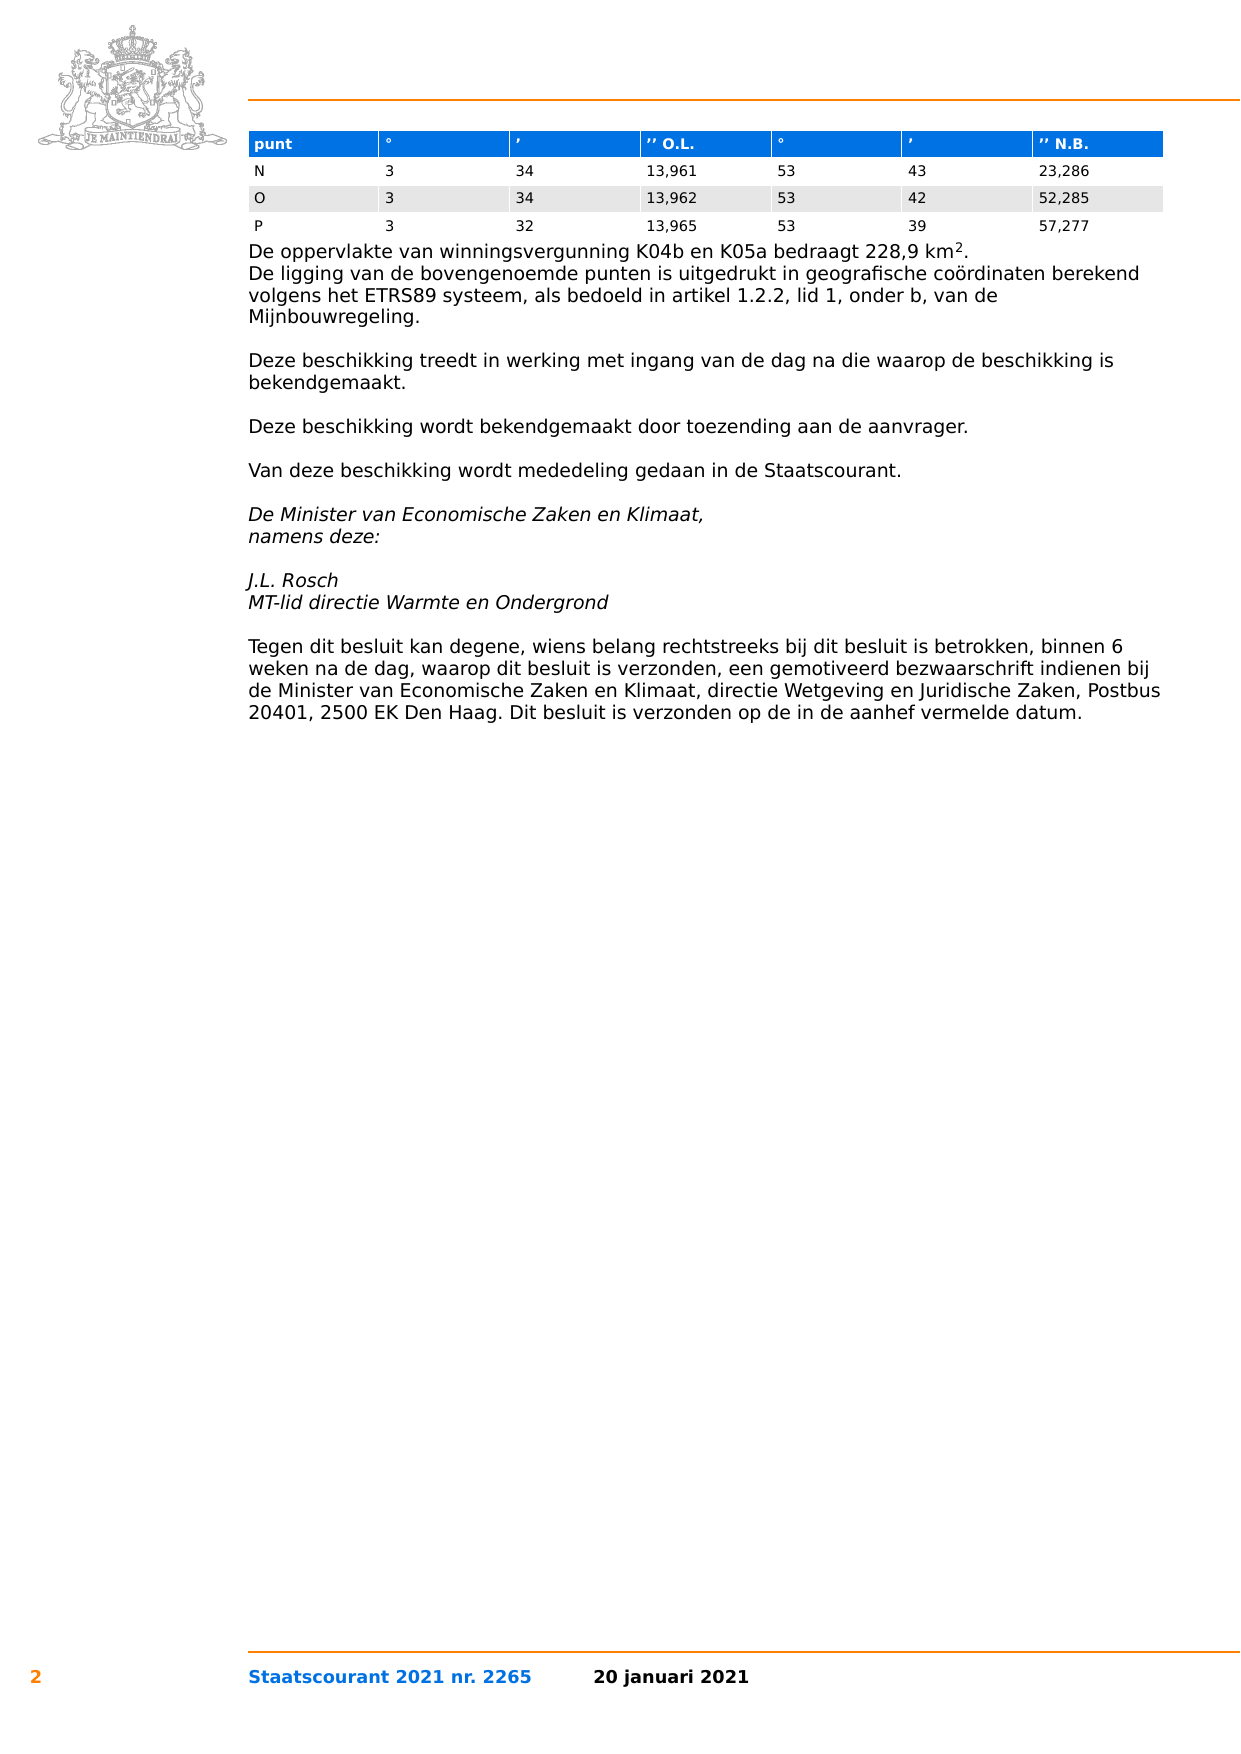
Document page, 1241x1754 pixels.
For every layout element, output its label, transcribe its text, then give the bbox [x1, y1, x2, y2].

text Deze beschikking wordt bekendgemaakt door toezending aan de aanvrager. [248, 416, 1163, 438]
table_cell 13,961 [641, 158, 771, 185]
table_cell O [249, 186, 378, 212]
picture [38, 25, 227, 150]
table_cell 32 [510, 213, 640, 239]
table_header ° [379, 131, 509, 157]
table_header ° [772, 131, 901, 157]
table_cell P [249, 213, 378, 239]
table_cell 52,285 [1033, 186, 1163, 212]
table_cell 13,962 [641, 186, 771, 212]
text De oppervlakte van winningsvergunning K04b en K05a bedraagt 228,9 km2. [248, 241, 1163, 262]
table_header ’ [902, 131, 1032, 157]
table_header ’’ N.B. [1033, 131, 1163, 157]
text De Minister van Economische Zaken en Klimaat, namens deze: J.L. Rosch MT-lid directie Warmte en Ondergrond [248, 504, 1163, 614]
table_cell 43 [902, 158, 1032, 185]
table_cell 13,965 [641, 213, 771, 239]
text Tegen dit besluit kan degene, wiens belang rechtstreeks bij dit besluit is betrokken, binnen 6 weken na de dag, waarop dit besluit is verzonden, een gemotiveerd bezwaarschrift indienen bij de Minister van Economische Zaken en Klimaat, directie Wetgeving en Juridische Zaken, Postbus 20401, 2500 EK Den Haag. Dit besluit is verzonden op de in de aanhef vermelde datum. [248, 636, 1163, 723]
table_cell 42 [902, 186, 1032, 212]
table_header ’ [510, 131, 640, 157]
table_header ’’ O.L. [641, 131, 771, 157]
table_cell 3 [379, 186, 509, 212]
table_cell 3 [379, 213, 509, 239]
text De ligging van de bovengenoemde punten is uitgedrukt in geografische coördinaten berekend volgens het ETRS89 systeem, als bedoeld in artikel 1.2.2, lid 1, onder b, van de Mijnbouwregeling. [248, 262, 1163, 328]
table_cell 23,286 [1033, 158, 1163, 185]
table_header punt [249, 131, 378, 157]
text Deze beschikking treedt in werking met ingang van de dag na die waarop de beschikking is bekendgemaakt. [248, 350, 1163, 394]
table_cell 34 [510, 158, 640, 185]
table_cell 53 [772, 213, 901, 239]
table_cell 53 [772, 186, 901, 212]
table_cell 3 [379, 158, 509, 185]
text Van deze beschikking wordt mededeling gedaan in de Staatscourant. [248, 460, 1163, 482]
table_cell 53 [772, 158, 901, 185]
table_cell 39 [902, 213, 1032, 239]
table_cell 57,277 [1033, 213, 1163, 239]
table_cell N [249, 158, 378, 185]
table_cell 34 [510, 186, 640, 212]
